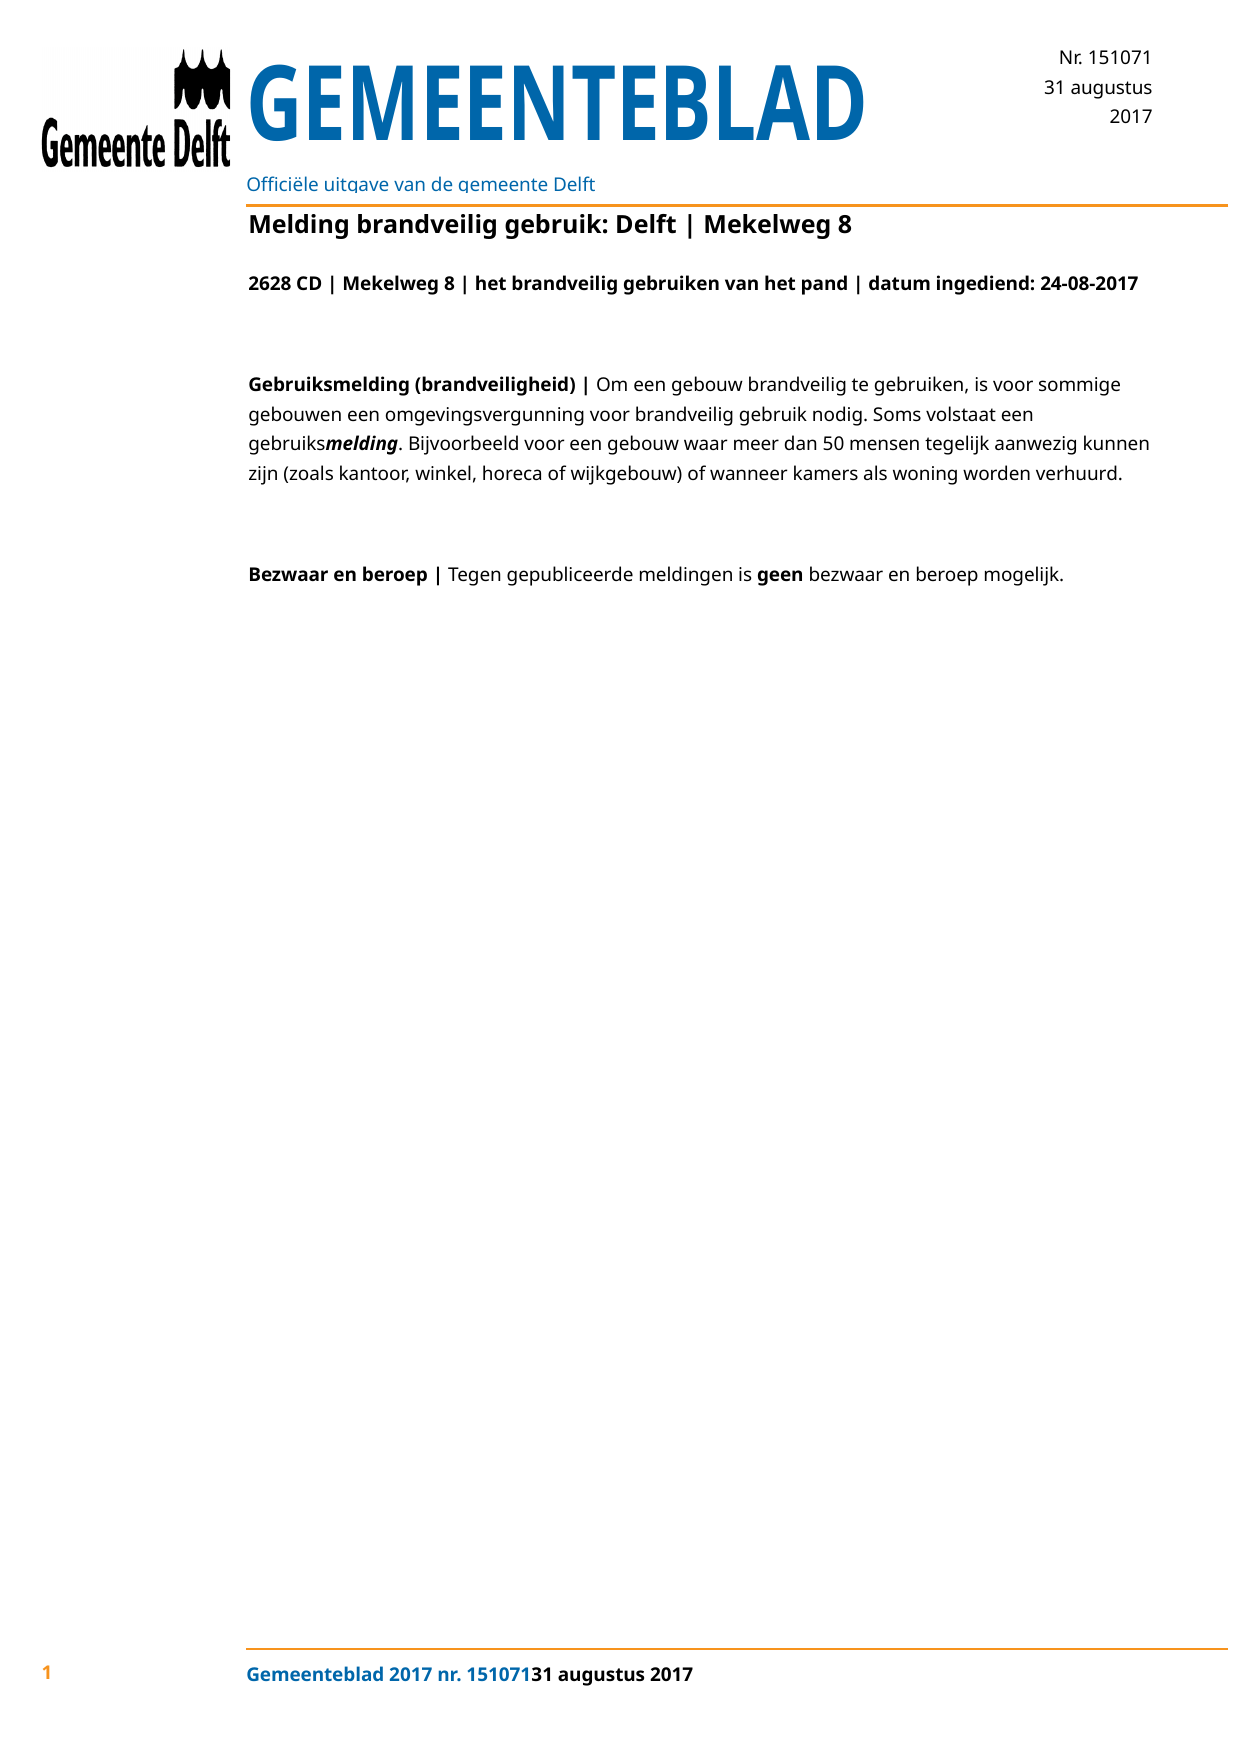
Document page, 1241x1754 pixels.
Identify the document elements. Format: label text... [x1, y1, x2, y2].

text 2628 CD | Mekelweg 8 | het brandveilig gebruiken van het pand | datum ingediend: 24-08-2017 [248, 270, 1152, 296]
text Melding brandveilig gebruik: Delft | Mekelweg 8 [248, 207, 1152, 241]
picture [41, 47, 231, 172]
text Gebruiksmelding (brandveiligheid) | Om een gebouw brandveilig te gebruiken, is voor sommige gebouwen een omgevingsvergunning voor brandveilig gebruik nodig. Soms volstaat een gebruiksmelding. Bijvoorbeeld voor een gebouw waar meer dan 50 mensen tegelijk aanwezig kunnen zijn (zoals kantoor, winkel, horeca of wijkgebouw) of wanneer kamers als woning worden verhuurd. [248, 371, 1152, 486]
text Bezwaar en beroep | Tegen gepubliceerde meldingen is geen bezwaar en beroep mogelijk. [248, 561, 1152, 586]
